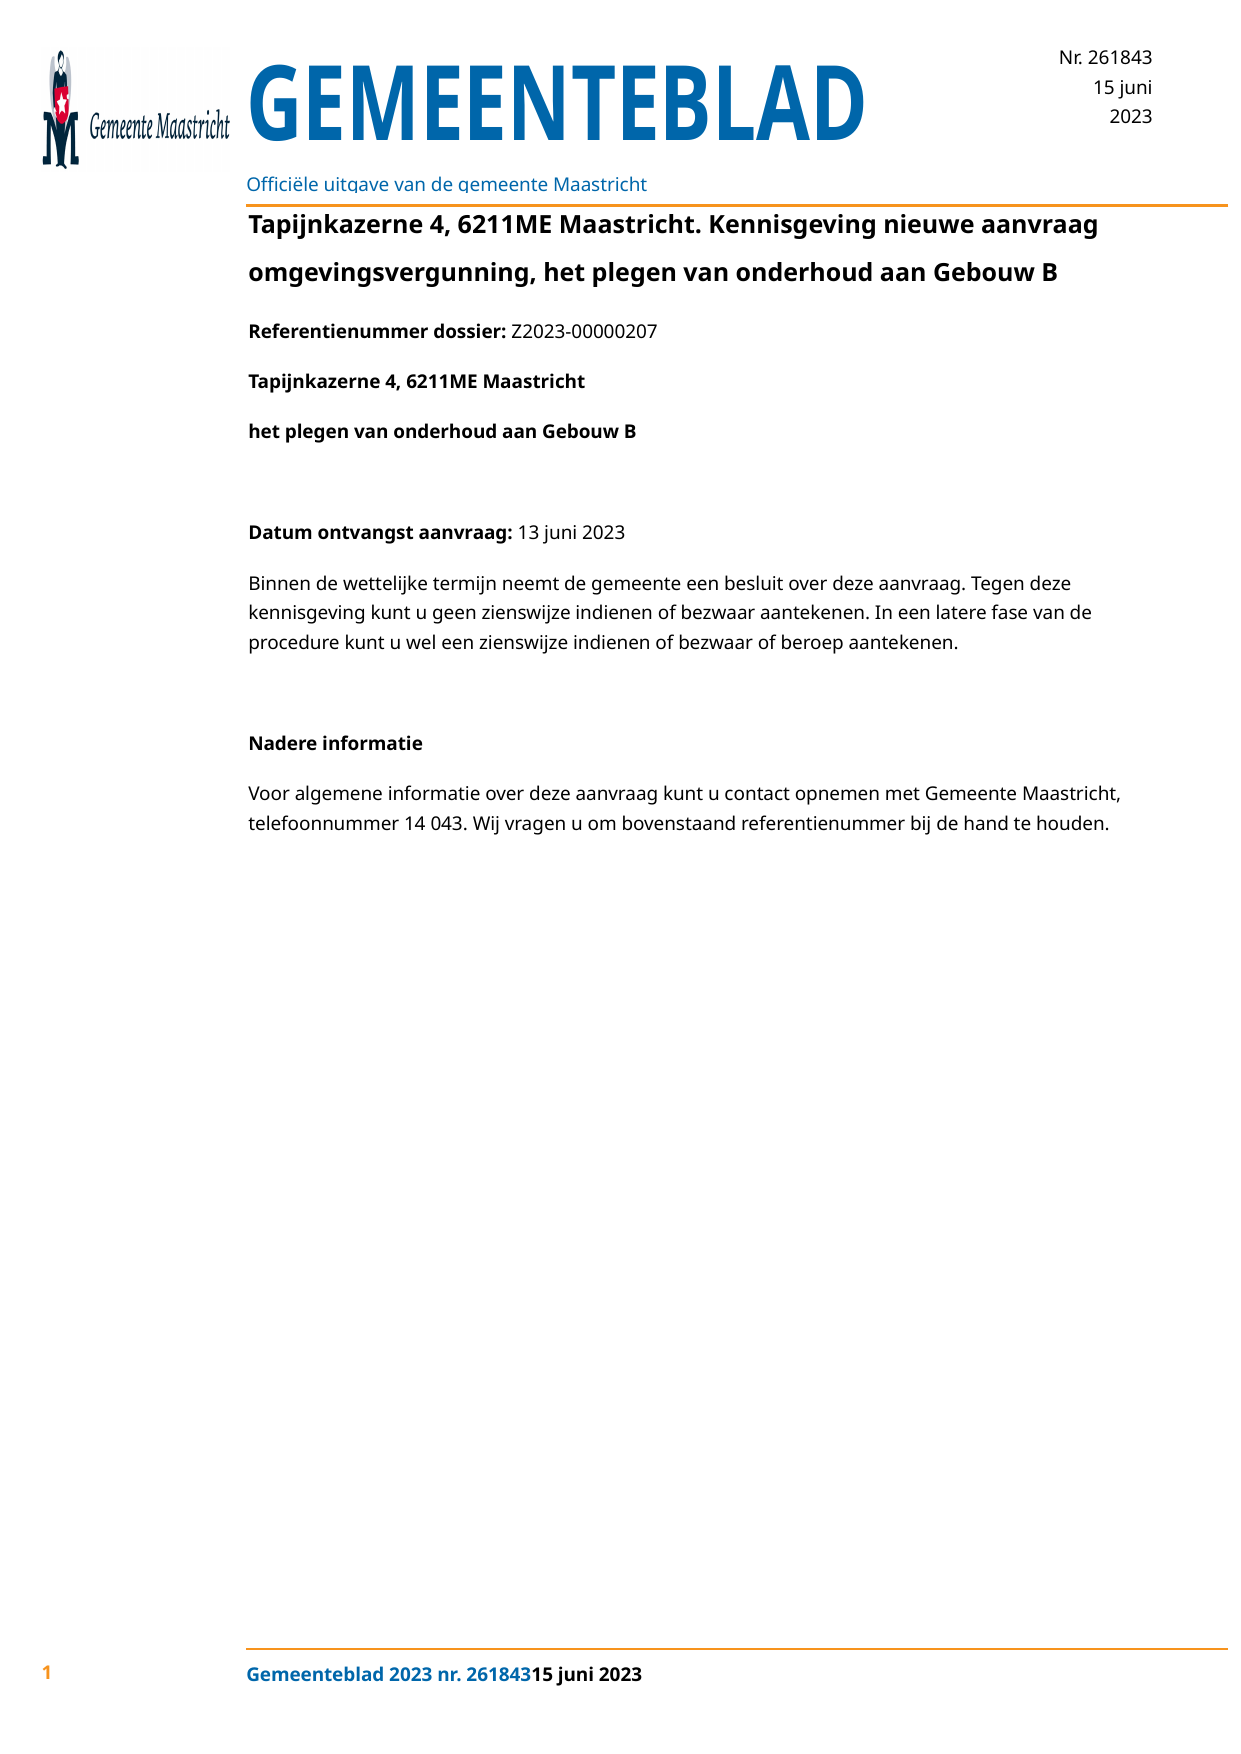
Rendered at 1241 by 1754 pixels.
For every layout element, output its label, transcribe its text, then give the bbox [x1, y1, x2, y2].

text Referentienummer dossier: Z2023-00000207 [248, 318, 1152, 344]
picture [41, 47, 231, 172]
text Datum ontvangst aanvraag: 13 juni 2023 [248, 519, 1152, 545]
text Nadere informatie [248, 730, 1152, 756]
text het plegen van onderhoud aan Gebouw B [248, 419, 1152, 444]
text Binnen de wettelijke termijn neemt de gemeente een besluit over deze aanvraag. Tegen deze kennisgeving kunt u geen zienswijze indienen of bezwaar aantekenen. In een latere fase van de procedure kunt u wel een zienswijze indienen of bezwaar of beroep aantekenen. [248, 570, 1152, 655]
text Tapijnkazerne 4, 6211ME Maastricht. Kennisgeving nieuwe aanvraag omgevingsvergunning, het plegen van onderhoud aan Gebouw B [248, 207, 1152, 288]
text Voor algemene informatie over deze aanvraag kunt u contact opnemen met Gemeente Maastricht, telefoonnummer 14 043. Wij vragen u om bovenstaand referentienummer bij de hand te houden. [248, 780, 1152, 836]
text Tapijnkazerne 4, 6211ME Maastricht [248, 368, 1152, 394]
